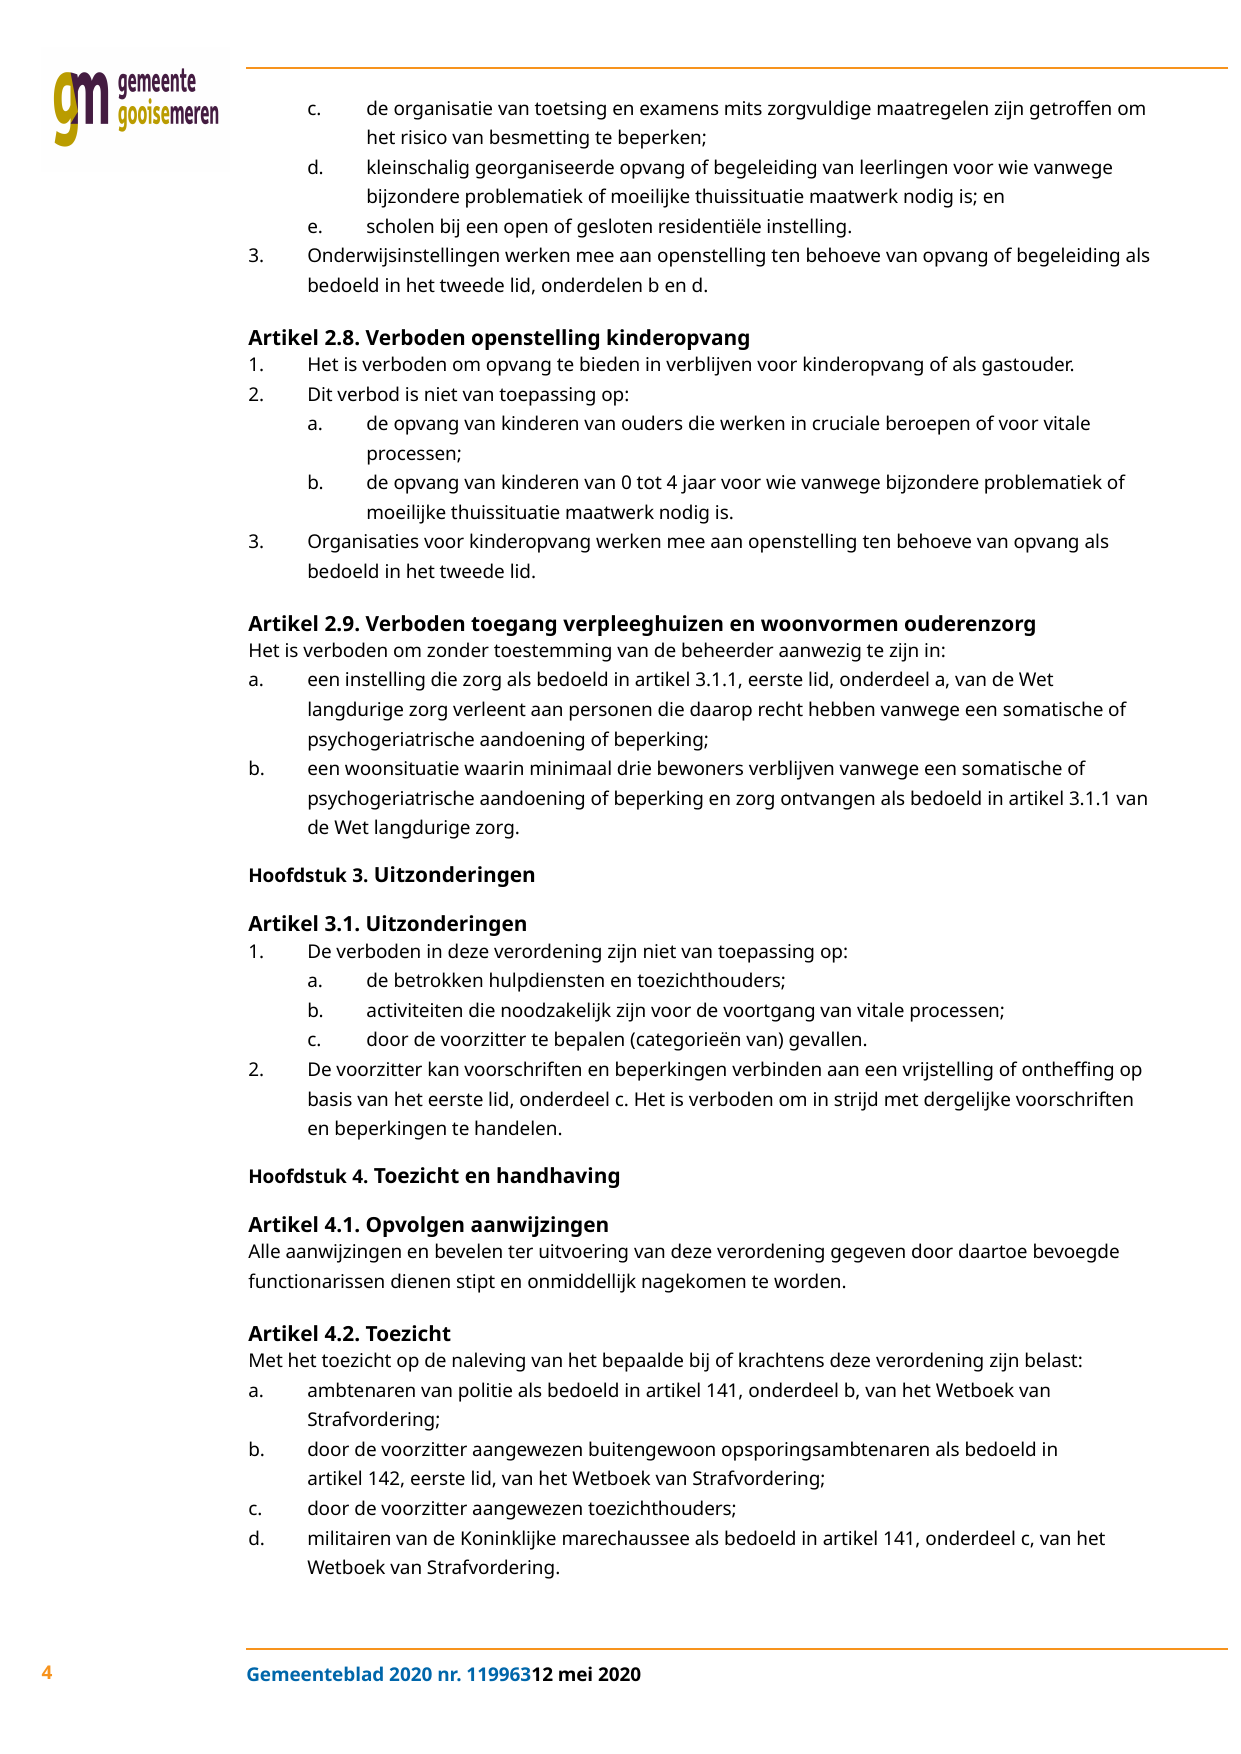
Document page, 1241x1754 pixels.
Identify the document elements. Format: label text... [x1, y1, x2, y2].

text Artikel 2.8. Verboden openstelling kinderopvang [248, 323, 1152, 351]
list de opvang van kinderen van ouders die werken in cruciale beroepen of voor vitale processen; [307, 410, 1152, 466]
list de organisatie van toetsing en examens mits zorgvuldige maatregelen zijn getroffen om het risico van besmetting te beperken; [307, 95, 1152, 150]
list De verboden in deze verordening zijn niet van toepassing op: [248, 938, 1152, 964]
picture [41, 47, 231, 172]
list door de voorzitter te bepalen (categorieën van) gevallen. [307, 1027, 1152, 1052]
list De voorzitter kan voorschriften en beperkingen verbinden aan een vrijstelling of ontheffing op basis van het eerste lid, onderdeel c. Het is verboden om in strijd met dergelijke voorschriften en beperkingen te handelen. [248, 1056, 1152, 1141]
list Onderwijsinstellingen werken mee aan openstelling ten behoeve van opvang of begeleiding als bedoeld in het tweede lid, onderdelen b en d. [248, 243, 1152, 298]
list Dit verbod is niet van toepassing op: [248, 381, 1152, 406]
list ambtenaren van politie als bedoeld in artikel 141, onderdeel b, van het Wetboek van Strafvordering; [248, 1377, 1152, 1432]
list militairen van de Koninklijke marechaussee als bedoeld in artikel 141, onderdeel c, van het Wetboek van Strafvordering. [248, 1525, 1152, 1580]
text Artikel 4.2. Toezicht [248, 1319, 1152, 1347]
list door de voorzitter aangewezen toezichthouders; [248, 1495, 1152, 1521]
text Hoofdstuk 4. Toezicht en handhaving [248, 1161, 1152, 1189]
list de opvang van kinderen van 0 tot 4 jaar voor wie vanwege bijzondere problematiek of moeilijke thuissituatie maatwerk nodig is. [307, 469, 1152, 525]
list scholen bij een open of gesloten residentiële instelling. [307, 213, 1152, 239]
text Hoofdstuk 3. Uitzonderingen [248, 860, 1152, 889]
text Artikel 4.1. Opvolgen aanwijzingen [248, 1210, 1152, 1239]
list activiteiten die noodzakelijk zijn voor de voortgang van vitale processen; [307, 997, 1152, 1023]
text Artikel 2.9. Verboden toegang verpleeghuizen en woonvormen ouderenzorg [248, 609, 1152, 637]
list door de voorzitter aangewezen buitengewoon opsporingsambtenaren als bedoeld in artikel 142, eerste lid, van het Wetboek van Strafvordering; [248, 1436, 1152, 1491]
list Organisaties voor kinderopvang werken mee aan openstelling ten behoeve van opvang als bedoeld in het tweede lid. [248, 529, 1152, 584]
text Artikel 3.1. Uitzonderingen [248, 909, 1152, 938]
list kleinschalig georganiseerde opvang of begeleiding van leerlingen voor wie vanwege bijzondere problematiek of moeilijke thuissituatie maatwerk nodig is; en [307, 154, 1152, 209]
list Het is verboden om opvang te bieden in verblijven voor kinderopvang of als gastouder. [248, 351, 1152, 377]
text Alle aanwijzingen en bevelen ter uitvoering van deze verordening gegeven door daartoe bevoegde functionarissen dienen stipt en onmiddellijk nagekomen te worden. [248, 1239, 1152, 1294]
list de betrokken hulpdiensten en toezichthouders; [307, 967, 1152, 993]
text Met het toezicht op de naleving van het bepaalde bij of krachtens deze verordening zijn belast: [248, 1347, 1152, 1373]
list een woonsituatie waarin minimaal drie bewoners verblijven vanwege een somatische of psychogeriatrische aandoening of beperking en zorg ontvangen als bedoeld in artikel 3.1.1 van de Wet langdurige zorg. [248, 755, 1152, 840]
list een instelling die zorg als bedoeld in artikel 3.1.1, eerste lid, onderdeel a, van de Wet langdurige zorg verleent aan personen die daarop recht hebben vanwege een somatische of psychogeriatrische aandoening of beperking; [248, 667, 1152, 752]
text Het is verboden om zonder toestemming van de beheerder aanwezig te zijn in: [248, 637, 1152, 663]
